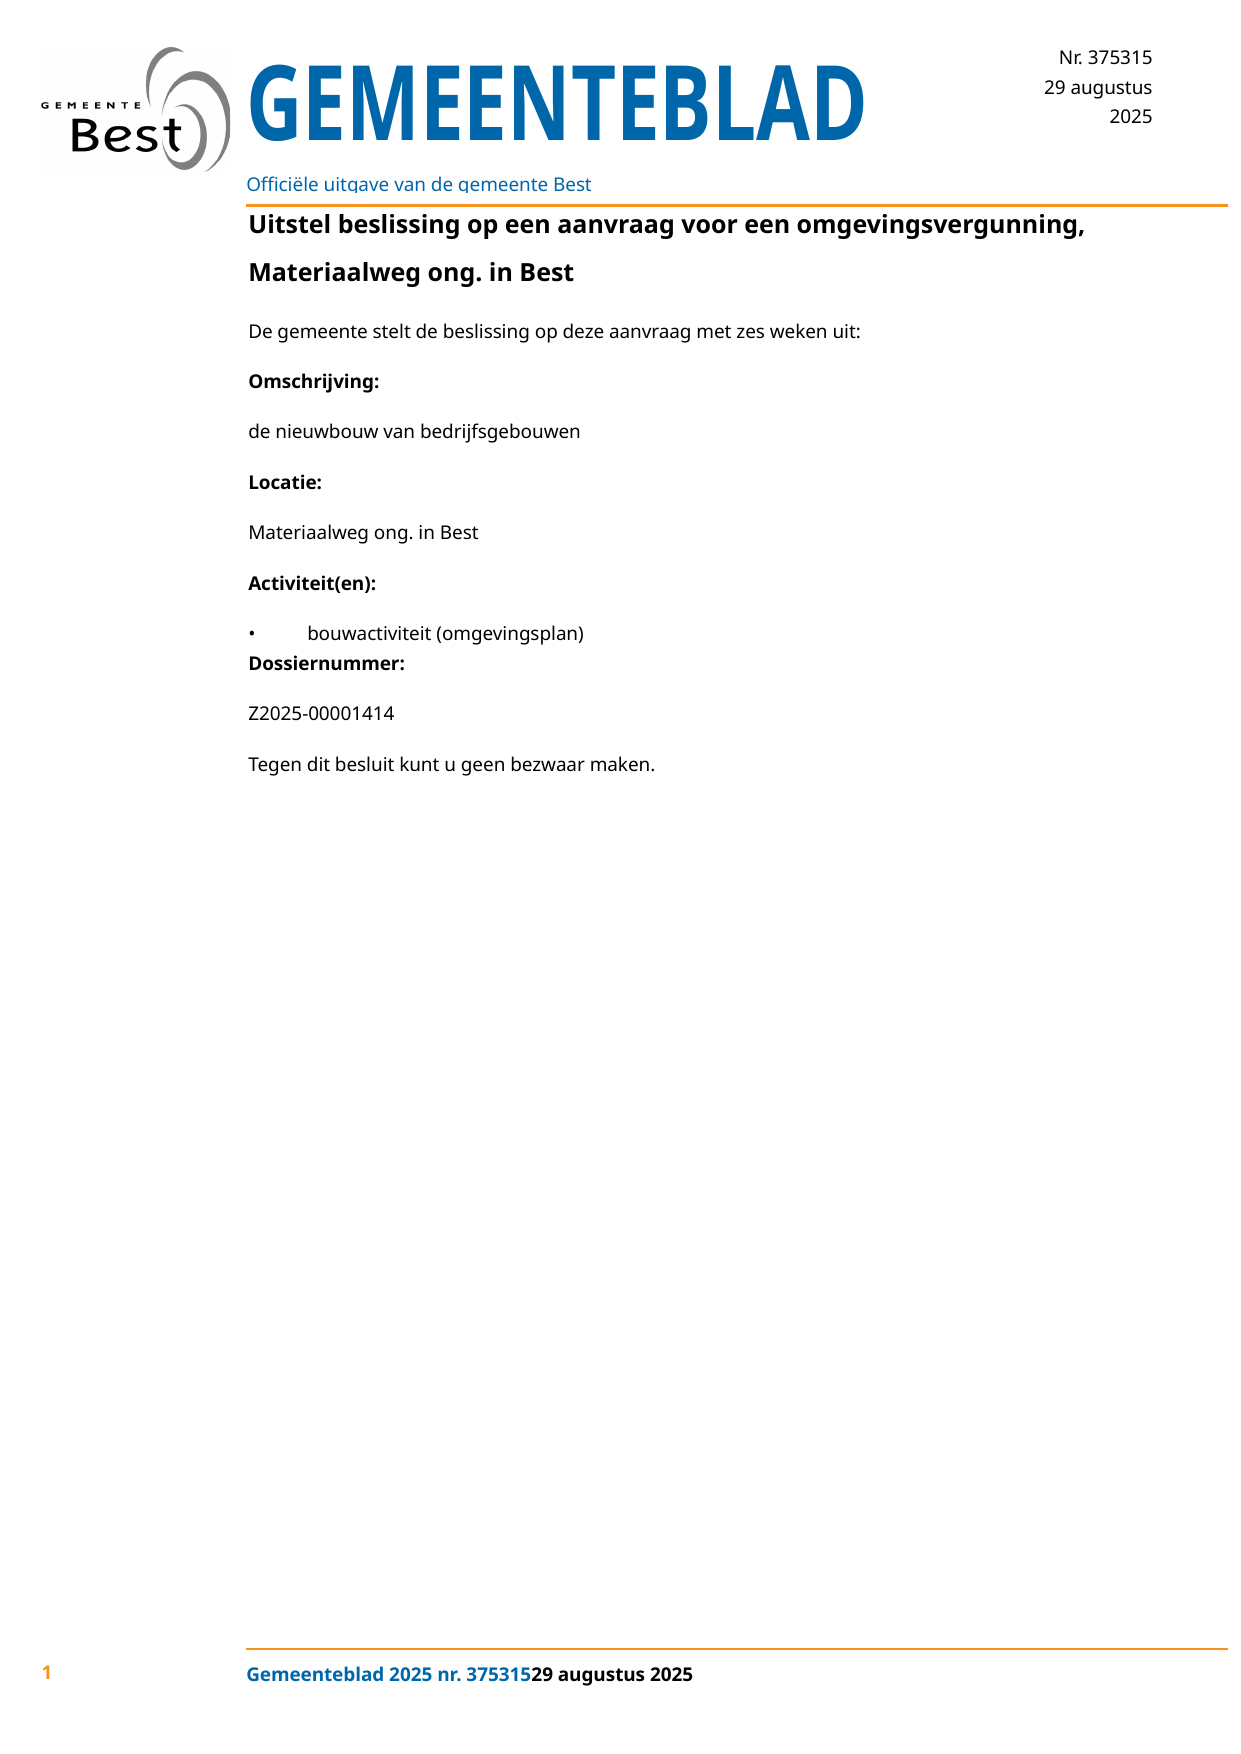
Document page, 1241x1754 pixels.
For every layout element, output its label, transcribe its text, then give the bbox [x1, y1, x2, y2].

picture [41, 47, 231, 172]
text Z2025-00001414 [248, 700, 1152, 726]
text De gemeente stelt de beslissing op deze aanvraag met zes weken uit: [248, 318, 1152, 344]
text de nieuwbouw van bedrijfsgebouwen [248, 419, 1152, 444]
text Dossiernummer: [248, 650, 1152, 676]
text Materiaalweg ong. in Best [248, 519, 1152, 545]
text Uitstel beslissing op een aanvraag voor een omgevingsvergunning, Materiaalweg ong. in Best [248, 207, 1152, 288]
text Tegen dit besluit kunt u geen bezwaar maken. [248, 751, 1152, 777]
list bouwactiviteit (omgevingsplan) [248, 620, 1152, 646]
text Omschrijving: [248, 368, 1152, 394]
text Locatie: [248, 469, 1152, 495]
text Activiteit(en): [248, 570, 1152, 596]
